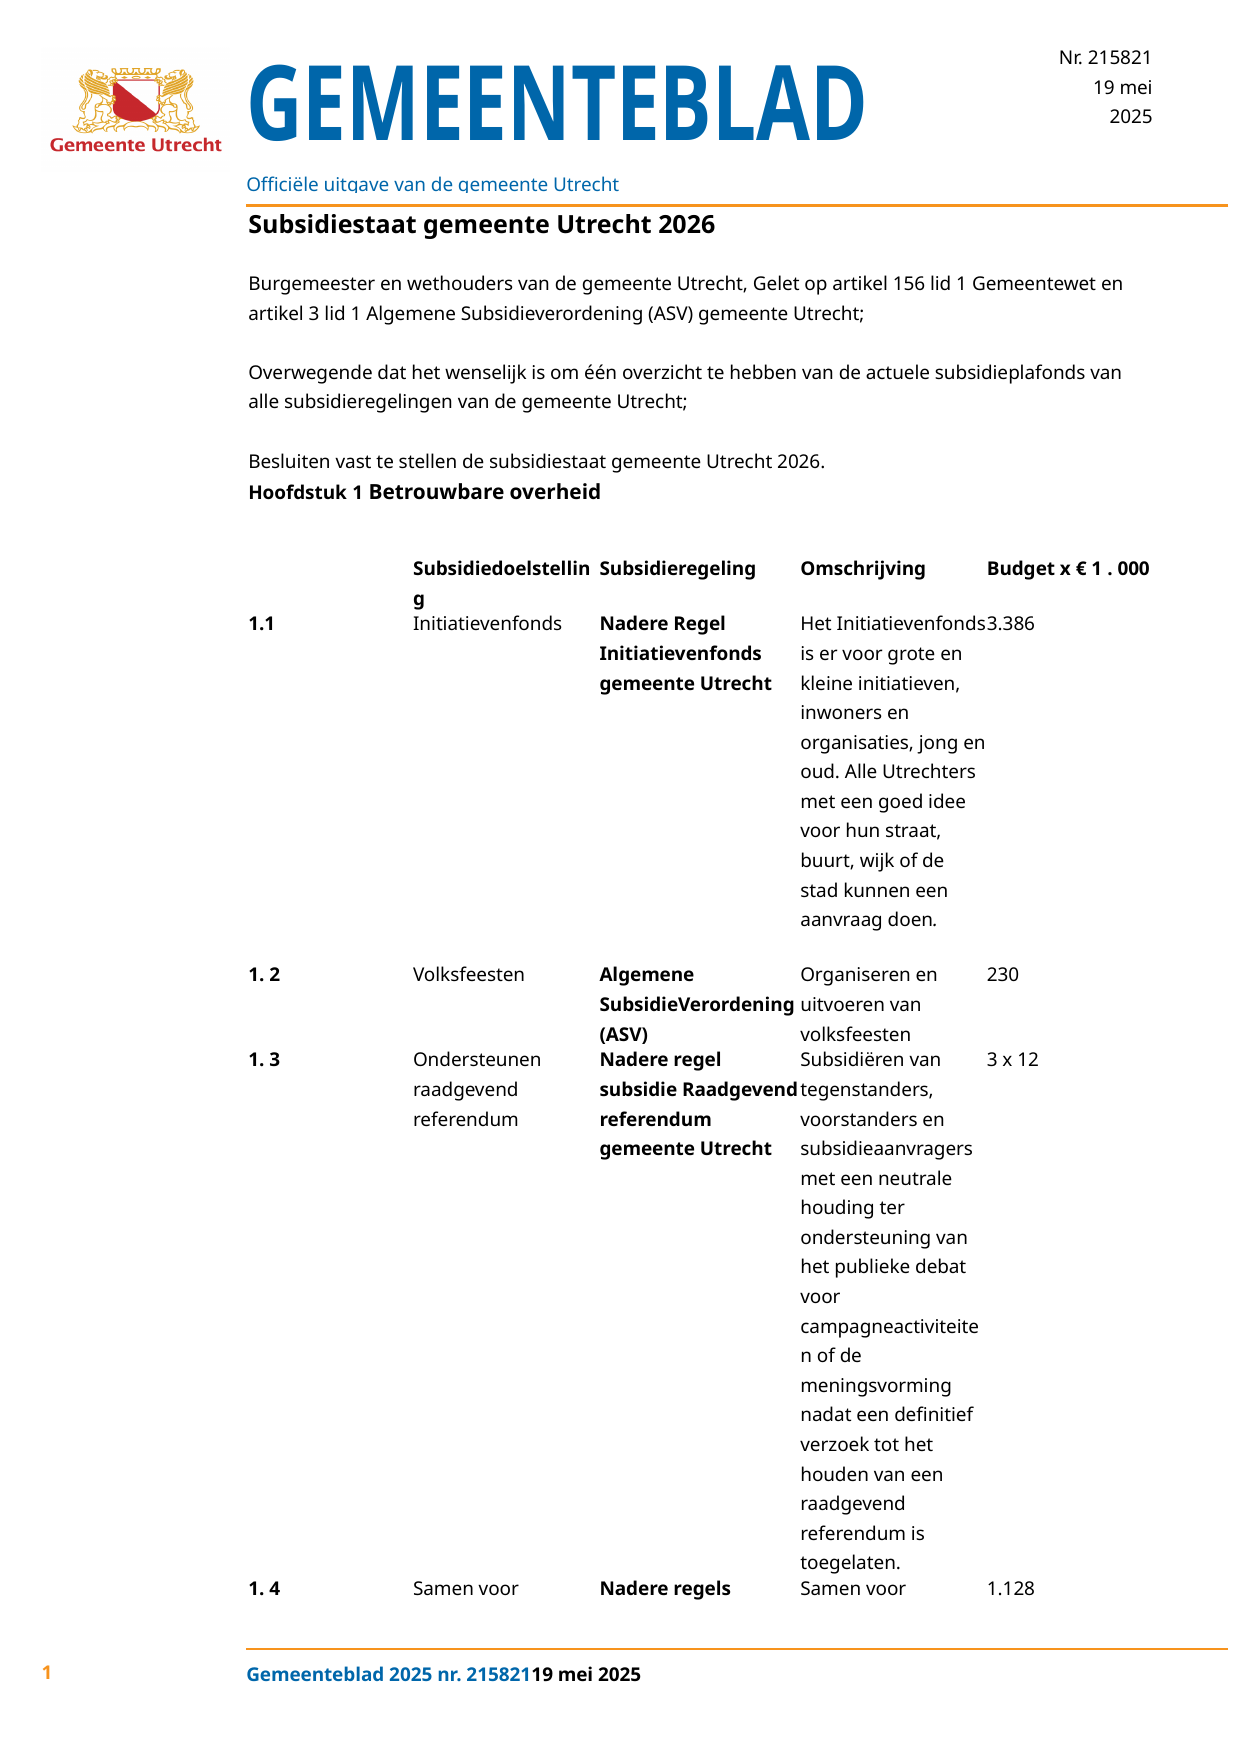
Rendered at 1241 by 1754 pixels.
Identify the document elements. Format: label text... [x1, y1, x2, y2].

table_header Subsidiedoelstelling [413, 555, 599, 611]
table_header [248, 555, 413, 611]
table_cell 1.1 [248, 611, 413, 962]
table_header Subsidieregeling [599, 555, 800, 611]
text Burgemeester en wethouders van de gemeente Utrecht, Gelet op artikel 156 lid 1 Gemeentewet en artikel 3 lid 1 Algemene Subsidieverordening (ASV) gemeente Utrecht; [248, 270, 1152, 326]
table_cell 1. 2 [248, 962, 413, 1047]
table_cell Algemene SubsidieVerordening (ASV) [599, 962, 800, 1047]
table_cell Nadere Regel Initiatievenfonds gemeente Utrecht [599, 611, 800, 962]
table_cell 230 [987, 962, 1152, 1047]
table_cell 3 x 12 [987, 1047, 1152, 1575]
table_cell Het Initiatievenfonds is er voor grote en kleine initiatieven, inwoners en organisaties, jong en oud. Alle Utrechters met een goed idee voor hun straat, buurt, wijk of de stad kunnen een aanvraag doen. [800, 611, 987, 962]
table_cell Volksfeesten [413, 962, 599, 1047]
table_header Budget x € 1 . 000 [987, 555, 1152, 611]
table_cell 1. 3 [248, 1047, 413, 1575]
table_cell 1. 4 [248, 1575, 413, 1601]
table_cell Samen voor [413, 1575, 599, 1601]
table_cell Organiseren en uitvoeren van volksfeesten [800, 962, 987, 1047]
text Subsidiestaat gemeente Utrecht 2026 [248, 207, 1152, 241]
text Overwegende dat het wenselijk is om één overzicht te hebben van de actuele subsidieplafonds van alle subsidieregelingen van de gemeente Utrecht; [248, 359, 1152, 414]
table_header Omschrijving [800, 555, 987, 611]
table_cell Initiatievenfonds [413, 611, 599, 962]
table_cell 1.128 [987, 1575, 1152, 1601]
table_cell Nadere regels [599, 1575, 800, 1601]
text Besluiten vast te stellen de subsidiestaat gemeente Utrecht 2026. [248, 448, 1152, 473]
table_cell Nadere regel subsidie Raadgevend referendum gemeente Utrecht [599, 1047, 800, 1575]
text Hoofdstuk 1 Betrouwbare overheid [248, 477, 1152, 506]
table_cell Samen voor [800, 1575, 987, 1601]
table_cell Ondersteunen raadgevend referendum [413, 1047, 599, 1575]
table_cell Subsidiëren van tegenstanders, voorstanders en subsidieaanvragers met een neutrale houding ter ondersteuning van het publieke debat voor campagneactiviteiten of de meningsvorming nadat een definitief verzoek tot het houden van een raadgevend referendum is toegelaten. [800, 1047, 987, 1575]
table_cell 3.386 [987, 611, 1152, 962]
picture [41, 47, 231, 172]
